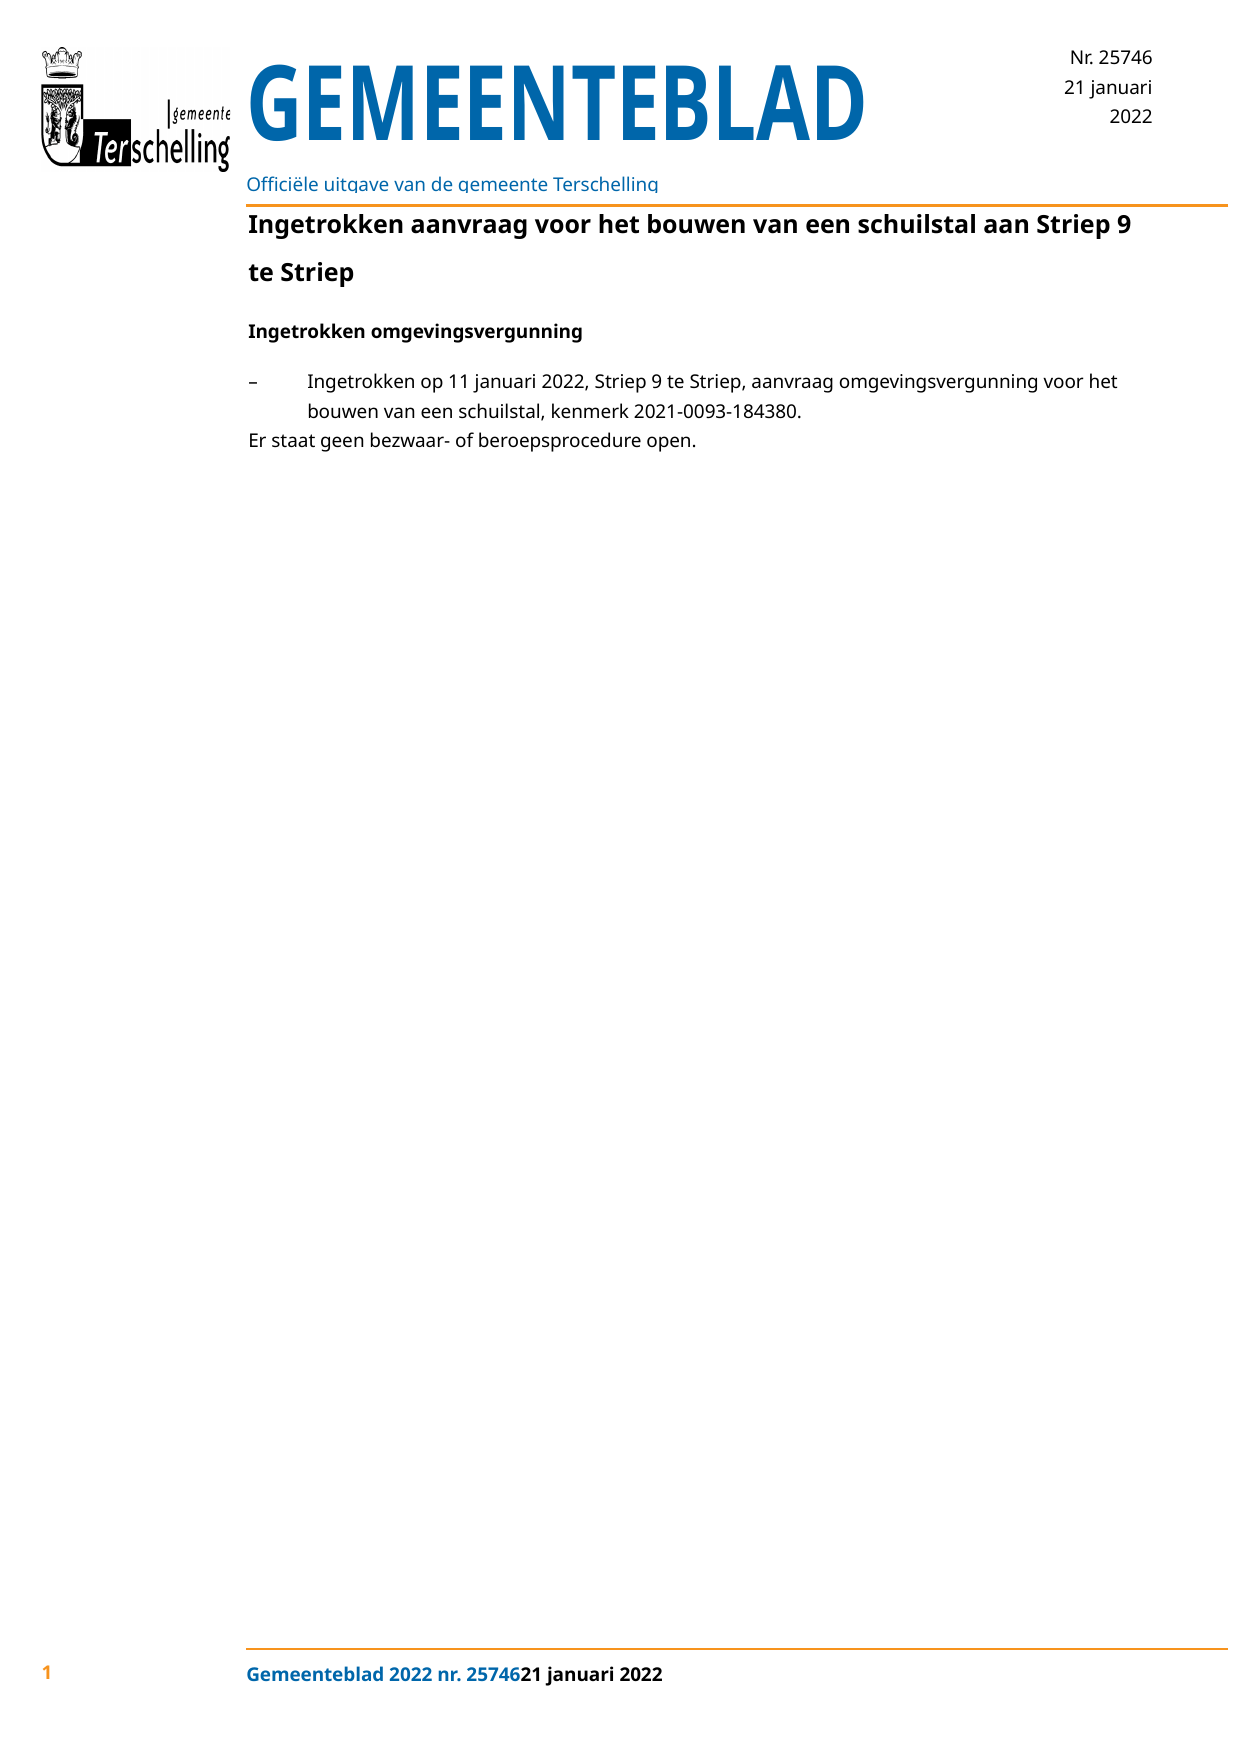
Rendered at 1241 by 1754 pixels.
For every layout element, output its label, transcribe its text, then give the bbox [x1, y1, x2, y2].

list Ingetrokken op 11 januari 2022, Striep 9 te Striep, aanvraag omgevingsvergunning voor het bouwen van een schuilstal, kenmerk 2021-0093-184380. [248, 368, 1152, 424]
picture [41, 47, 231, 172]
text Ingetrokken aanvraag voor het bouwen van een schuilstal aan Striep 9 te Striep [248, 207, 1152, 288]
text Er staat geen bezwaar- of beroepsprocedure open. [248, 427, 1152, 453]
text Ingetrokken omgevingsvergunning [248, 318, 1152, 344]
